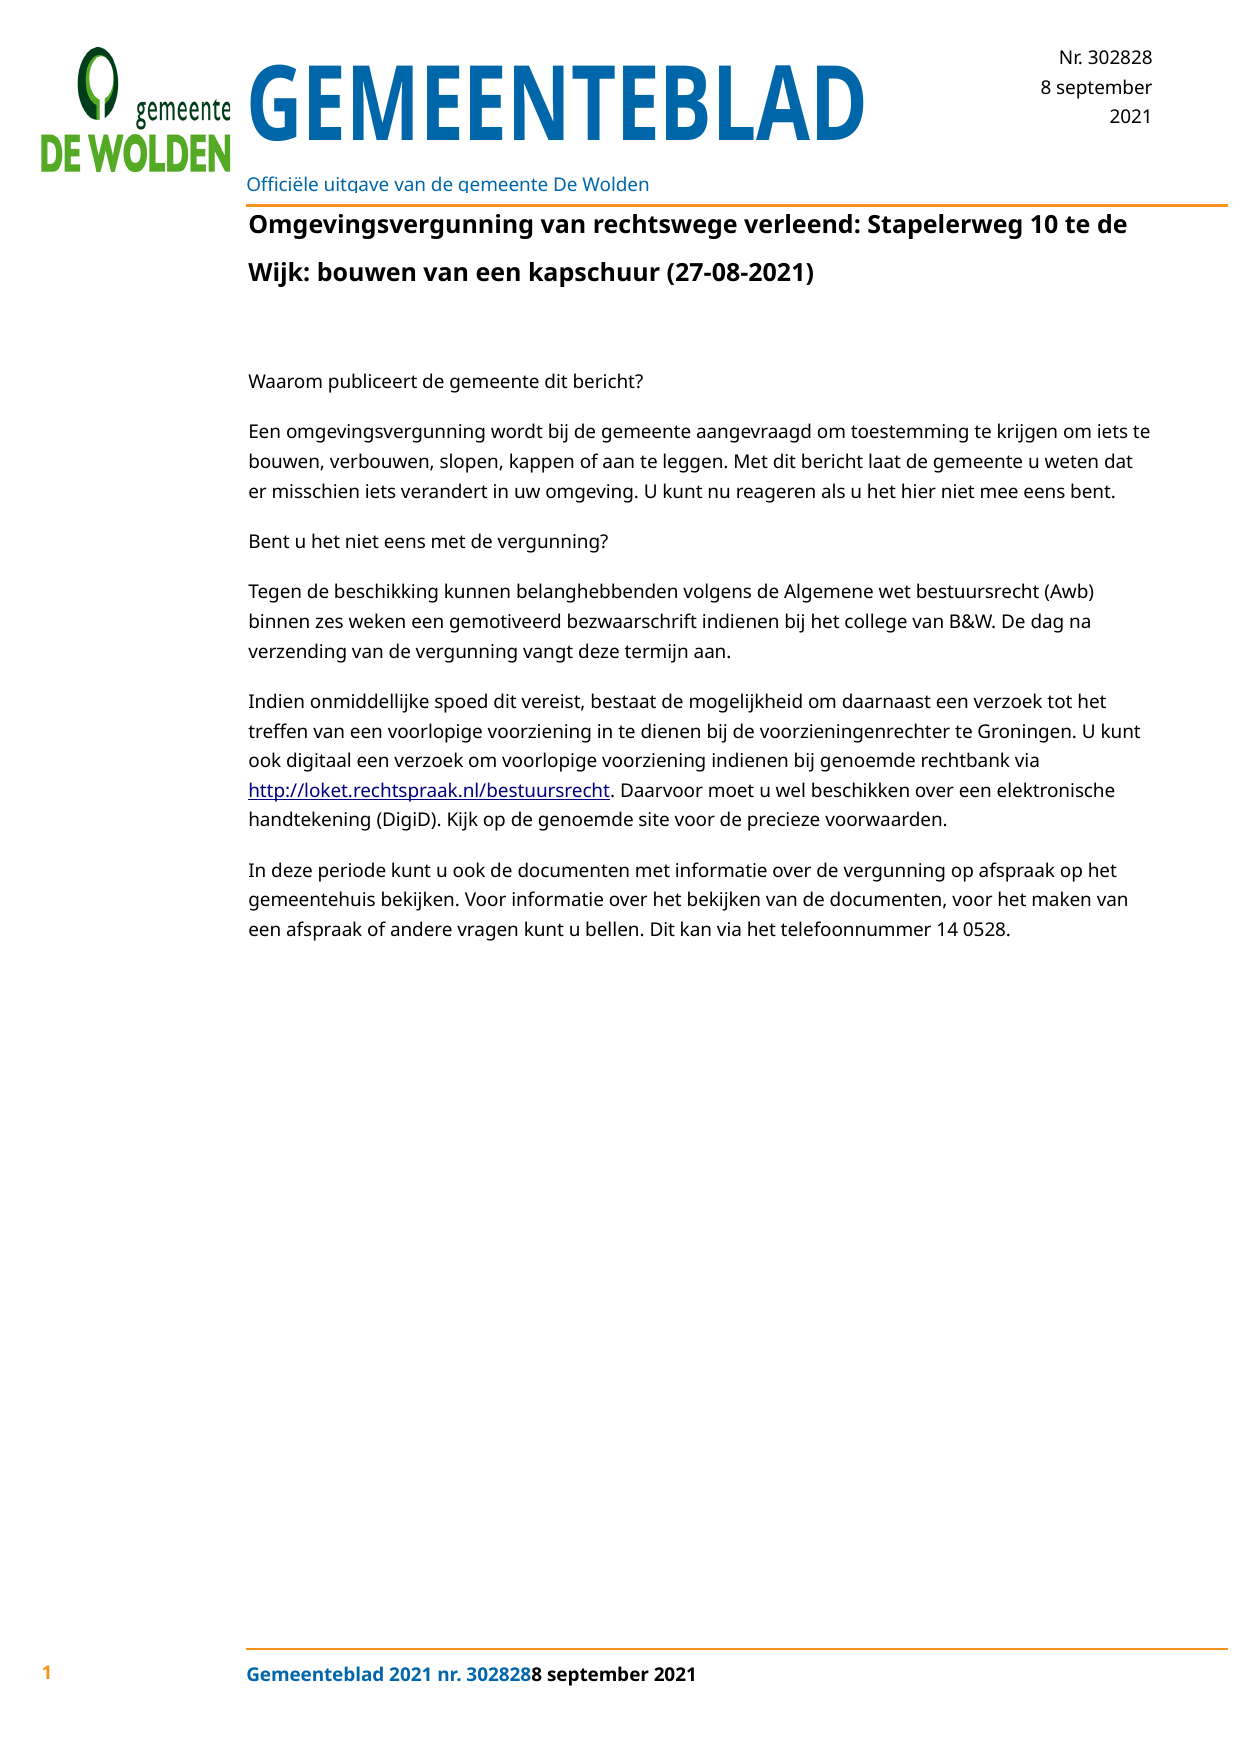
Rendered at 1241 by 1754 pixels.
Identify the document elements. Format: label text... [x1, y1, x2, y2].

text In deze periode kunt u ook de documenten met informatie over de vergunning op afspraak op het gemeentehuis bekijken. Voor informatie over het bekijken van de documenten, voor het maken van een afspraak of andere vragen kunt u bellen. Dit kan via het telefoonnummer 14 0528. [248, 857, 1152, 942]
text Een omgevingsvergunning wordt bij de gemeente aangevraagd om toestemming te krijgen om iets te bouwen, verbouwen, slopen, kappen of aan te leggen. Met dit bericht laat de gemeente u weten dat er misschien iets verandert in uw omgeving. U kunt nu reageren als u het hier niet mee eens bent. [248, 419, 1152, 504]
text Tegen de beschikking kunnen belanghebbenden volgens de Algemene wet bestuursrecht (Awb) binnen zes weken een gemotiveerd bezwaarschrift indienen bij het college van B&W. De dag na verzending van de vergunning vangt deze termijn aan. [248, 579, 1152, 664]
text Bent u het niet eens met de vergunning? [248, 528, 1152, 554]
text Waarom publiceert de gemeente dit bericht? [248, 368, 1152, 394]
picture [41, 47, 231, 172]
text Omgevingsvergunning van rechtswege verleend: Stapelerweg 10 te de Wijk: bouwen van een kapschuur (27-08-2021) [248, 207, 1152, 288]
text Indien onmiddellijke spoed dit vereist, bestaat de mogelijkheid om daarnaast een verzoek tot het treffen van een voorlopige voorziening in te dienen bij de voorzieningenrechter te Groningen. U kunt ook digitaal een verzoek om voorlopige voorziening indienen bij genoemde rechtbank via http://loket.rechtspraak.nl/bestuursrecht. Daarvoor moet u wel beschikken over een elektronische handtekening (DigiD). Kijk op de genoemde site voor de precieze voorwaarden. [248, 688, 1152, 832]
